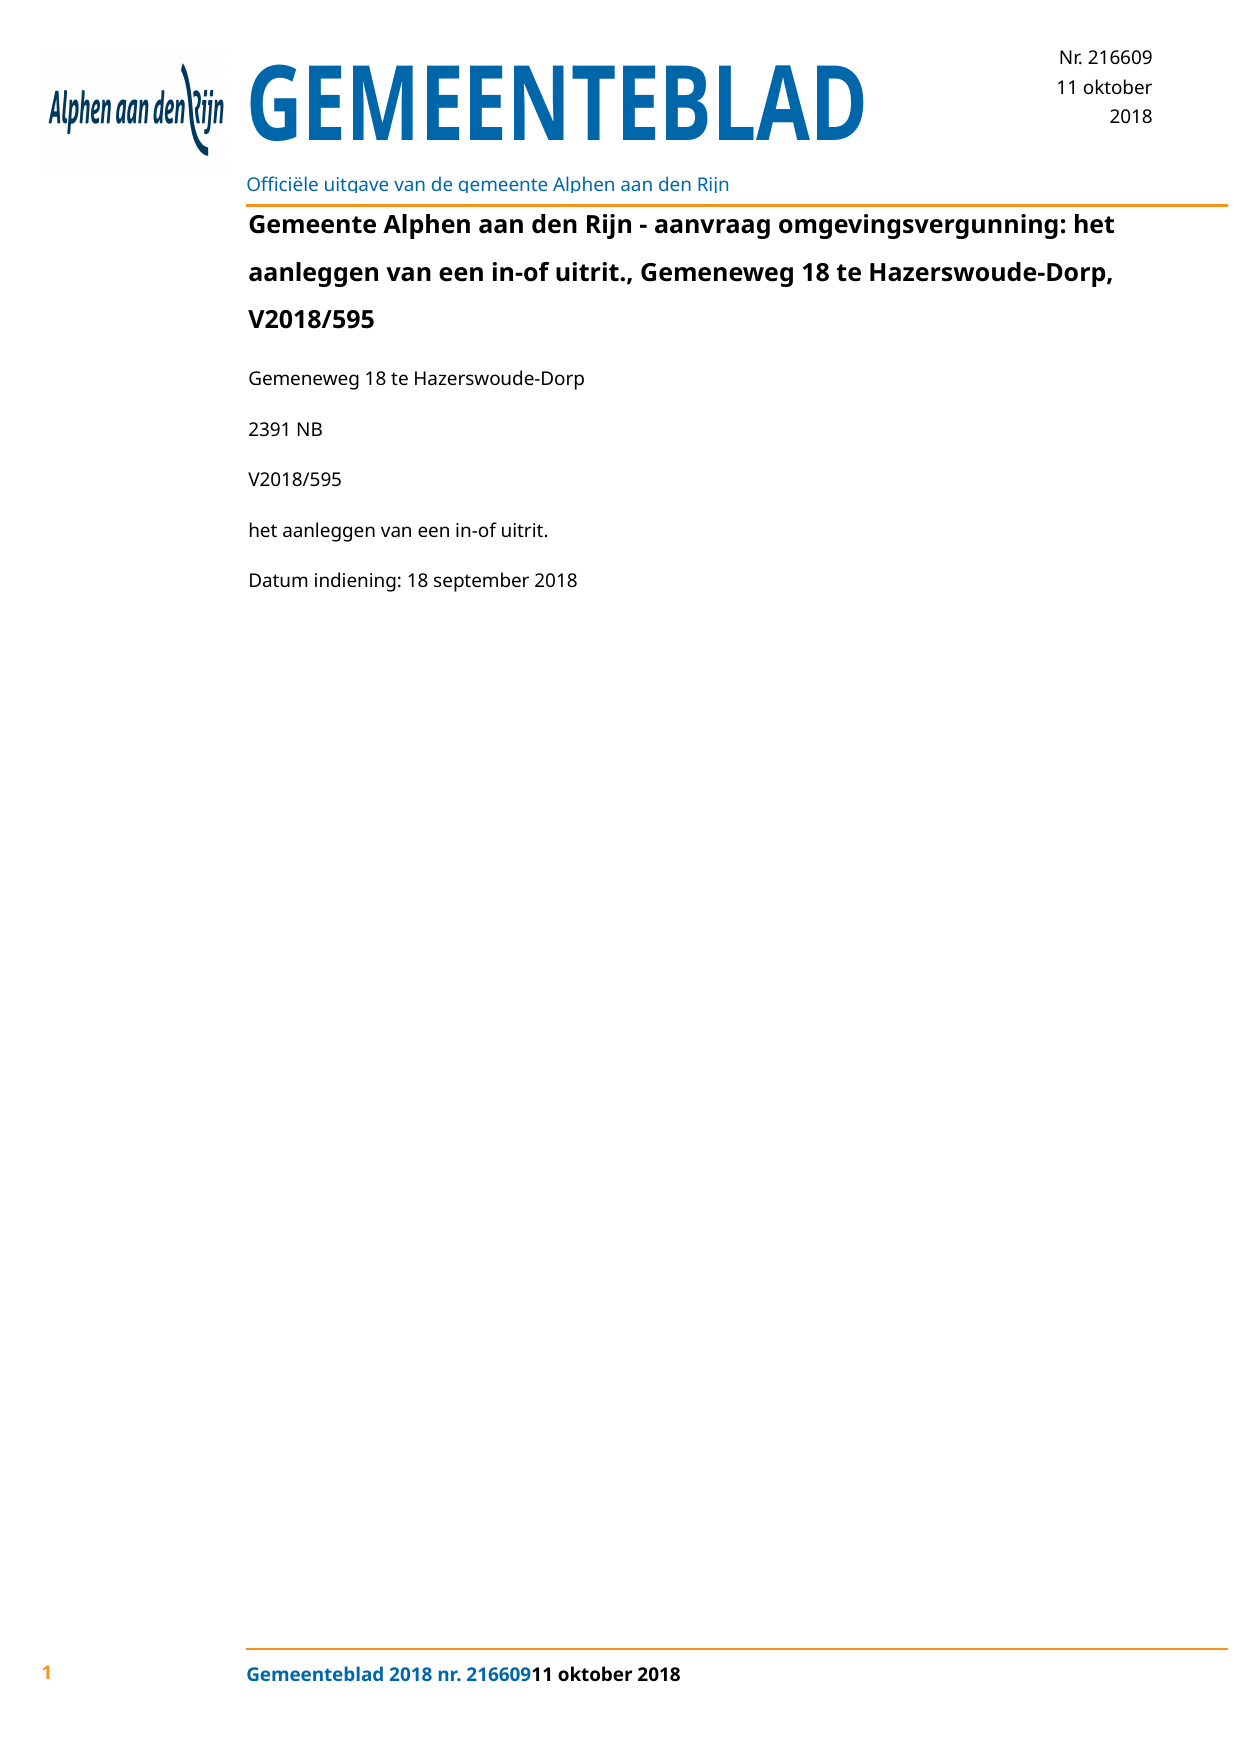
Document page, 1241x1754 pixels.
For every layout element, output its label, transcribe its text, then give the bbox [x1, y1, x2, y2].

text Gemeneweg 18 te Hazerswoude-Dorp [248, 366, 1152, 391]
text V2018/595 [248, 466, 1152, 492]
text Datum indiening: 18 september 2018 [248, 567, 1152, 593]
text het aanleggen van een in-of uitrit. [248, 517, 1152, 542]
text Gemeente Alphen aan den Rijn - aanvraag omgevingsvergunning: het aanleggen van een in-of uitrit., Gemeneweg 18 te Hazerswoude-Dorp, V2018/595 [248, 207, 1152, 336]
text 2391 NB [248, 416, 1152, 442]
picture [41, 47, 231, 172]
